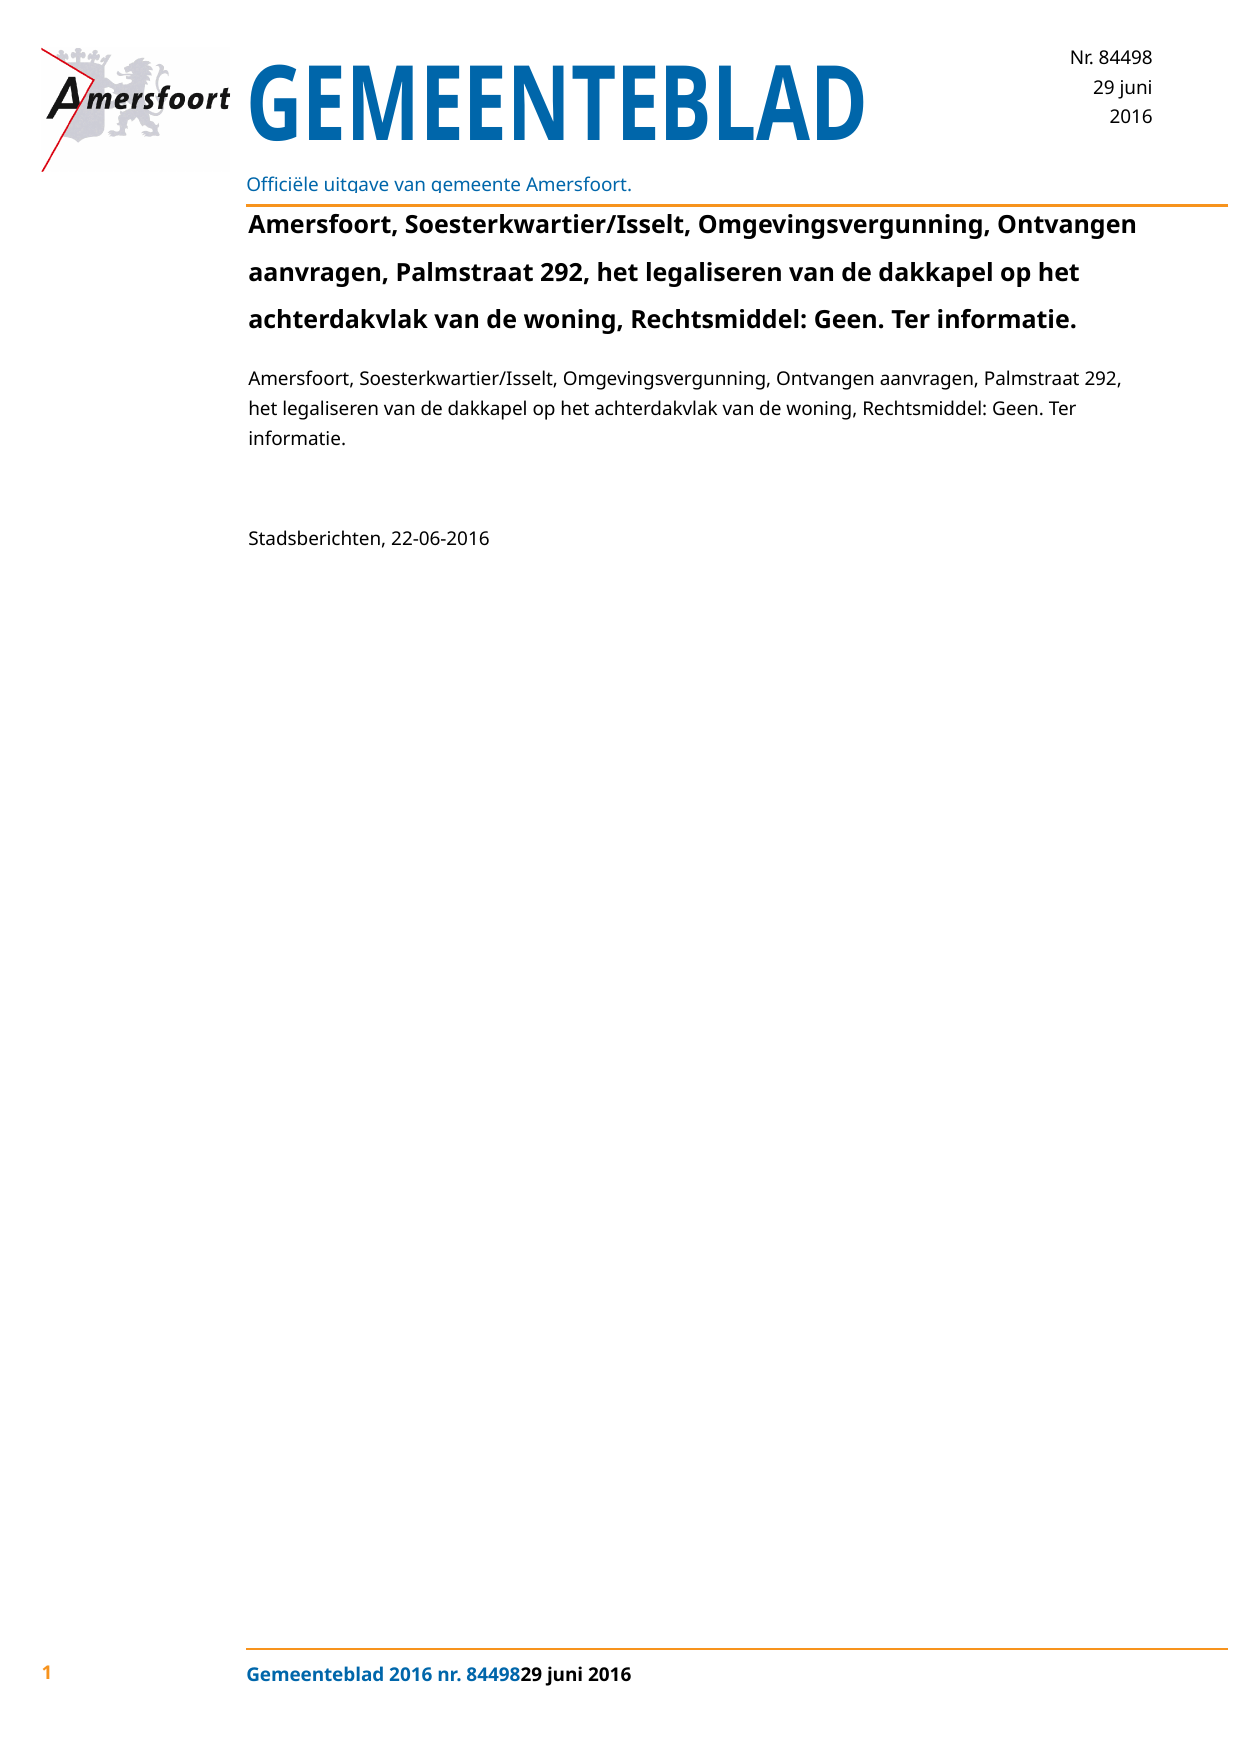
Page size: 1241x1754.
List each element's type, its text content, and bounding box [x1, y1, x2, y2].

text Amersfoort, Soesterkwartier/Isselt, Omgevingsvergunning, Ontvangen aanvragen, Palmstraat 292, het legaliseren van de dakkapel op het achterdakvlak van de woning, Rechtsmiddel: Geen. Ter informatie. [248, 207, 1152, 336]
text Amersfoort, Soesterkwartier/Isselt, Omgevingsvergunning, Ontvangen aanvragen, Palmstraat 292, het legaliseren van de dakkapel op het achterdakvlak van de woning, Rechtsmiddel: Geen. Ter informatie. [248, 366, 1152, 450]
picture [41, 47, 231, 172]
text Stadsberichten, 22-06-2016 [248, 526, 1152, 551]
